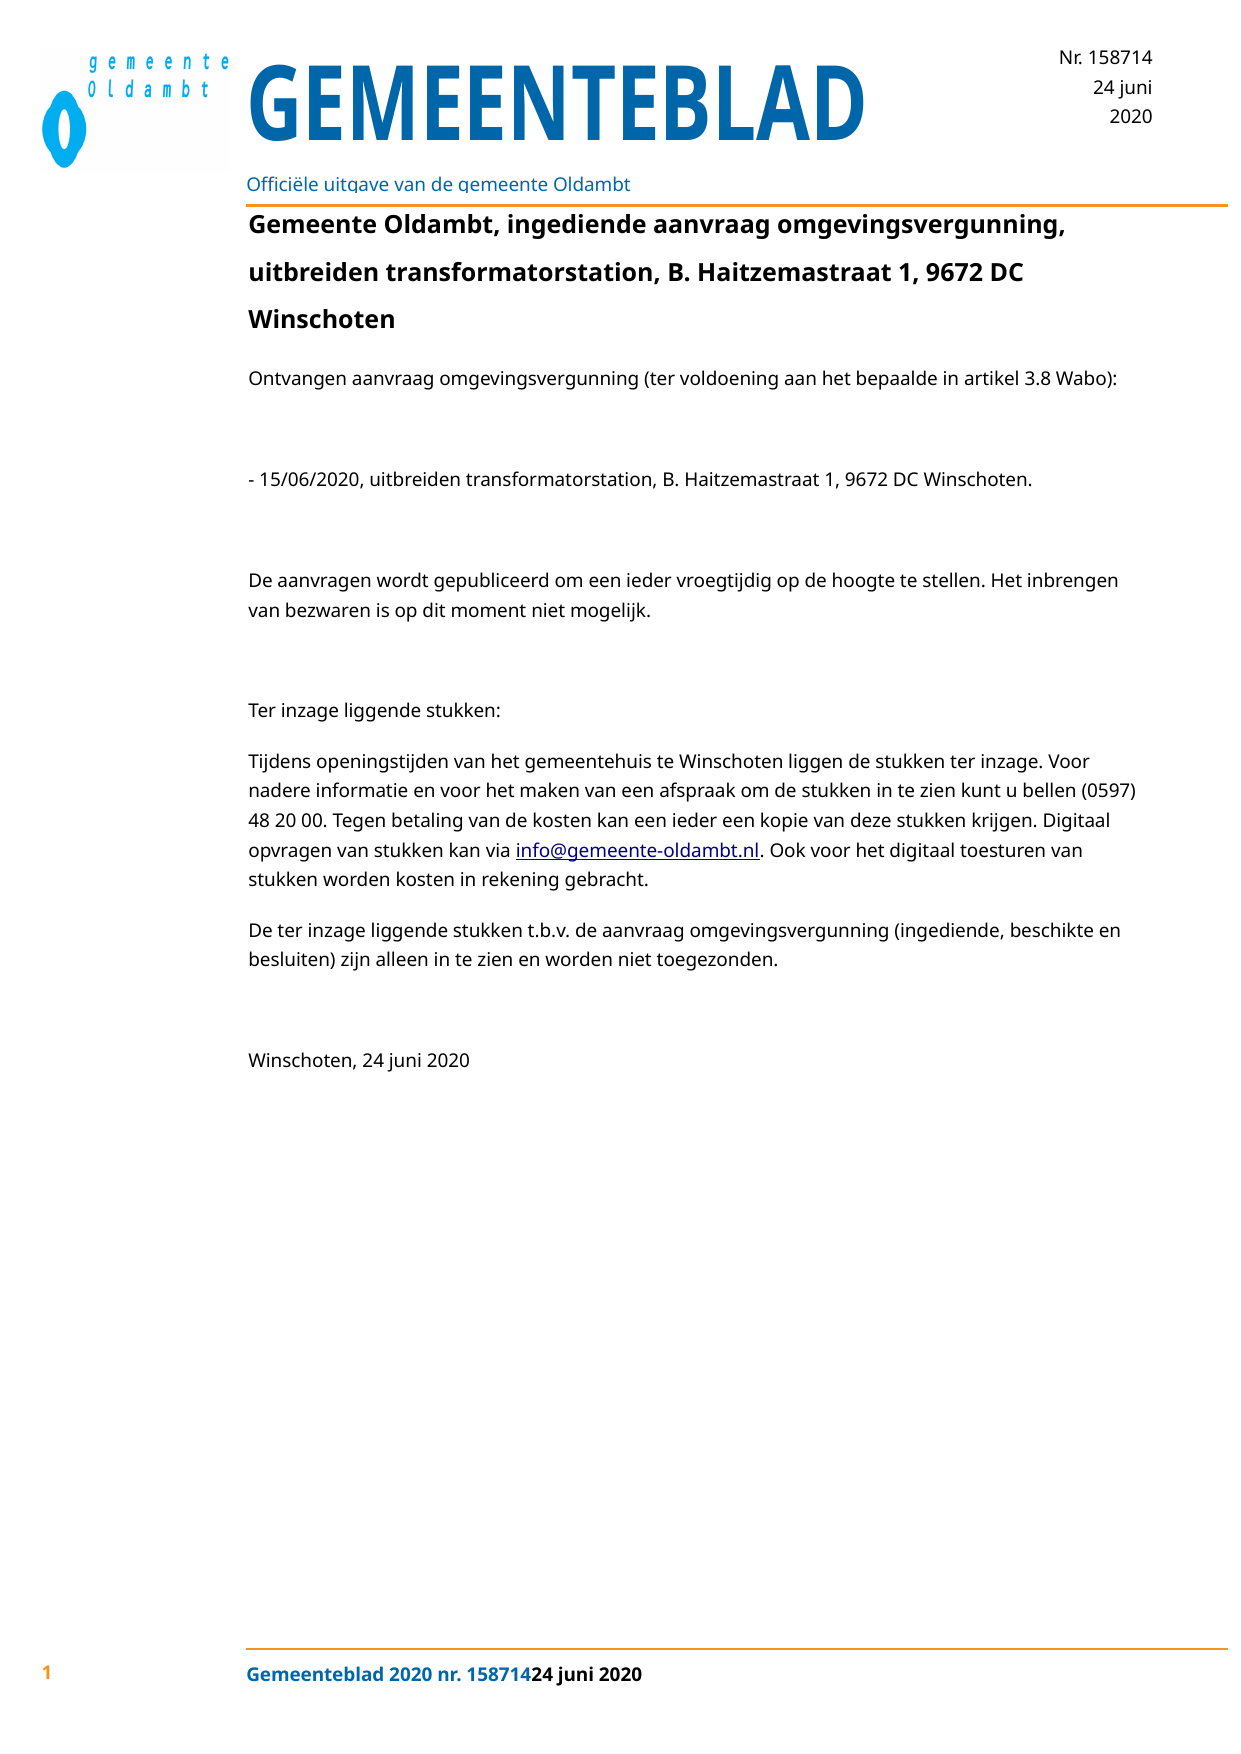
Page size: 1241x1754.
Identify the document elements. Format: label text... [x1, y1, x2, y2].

text Ontvangen aanvraag omgevingsvergunning (ter voldoening aan het bepaalde in artikel 3.8 Wabo): [248, 366, 1152, 391]
text Gemeente Oldambt, ingediende aanvraag omgevingsvergunning, uitbreiden transformatorstation, B. Haitzemastraat 1, 9672 DC Winschoten [248, 207, 1152, 336]
text Winschoten, 24 juni 2020 [248, 1047, 1152, 1073]
text - 15/06/2020, uitbreiden transformatorstation, B. Haitzemastraat 1, 9672 DC Winschoten. [248, 466, 1152, 492]
text De ter inzage liggende stukken t.b.v. de aanvraag omgevingsvergunning (ingediende, beschikte en besluiten) zijn alleen in te zien en worden niet toegezonden. [248, 917, 1152, 972]
text Ter inzage liggende stukken: [248, 698, 1152, 723]
text De aanvragen wordt gepubliceerd om een ieder vroegtijdig op de hoogte te stellen. Het inbrengen van bezwaren is op dit moment niet mogelijk. [248, 567, 1152, 622]
text Tijdens openingstijden van het gemeentehuis te Winschoten liggen de stukken ter inzage. Voor nadere informatie en voor het maken van een afspraak om de stukken in te zien kunt u bellen (0597) 48 20 00. Tegen betaling van de kosten kan een ieder een kopie van deze stukken krijgen. Digitaal opvragen van stukken kan via info@gemeente-oldambt.nl. Ook voor het digitaal toesturen van stukken worden kosten in rekening gebracht. [248, 748, 1152, 892]
picture [41, 47, 231, 172]
